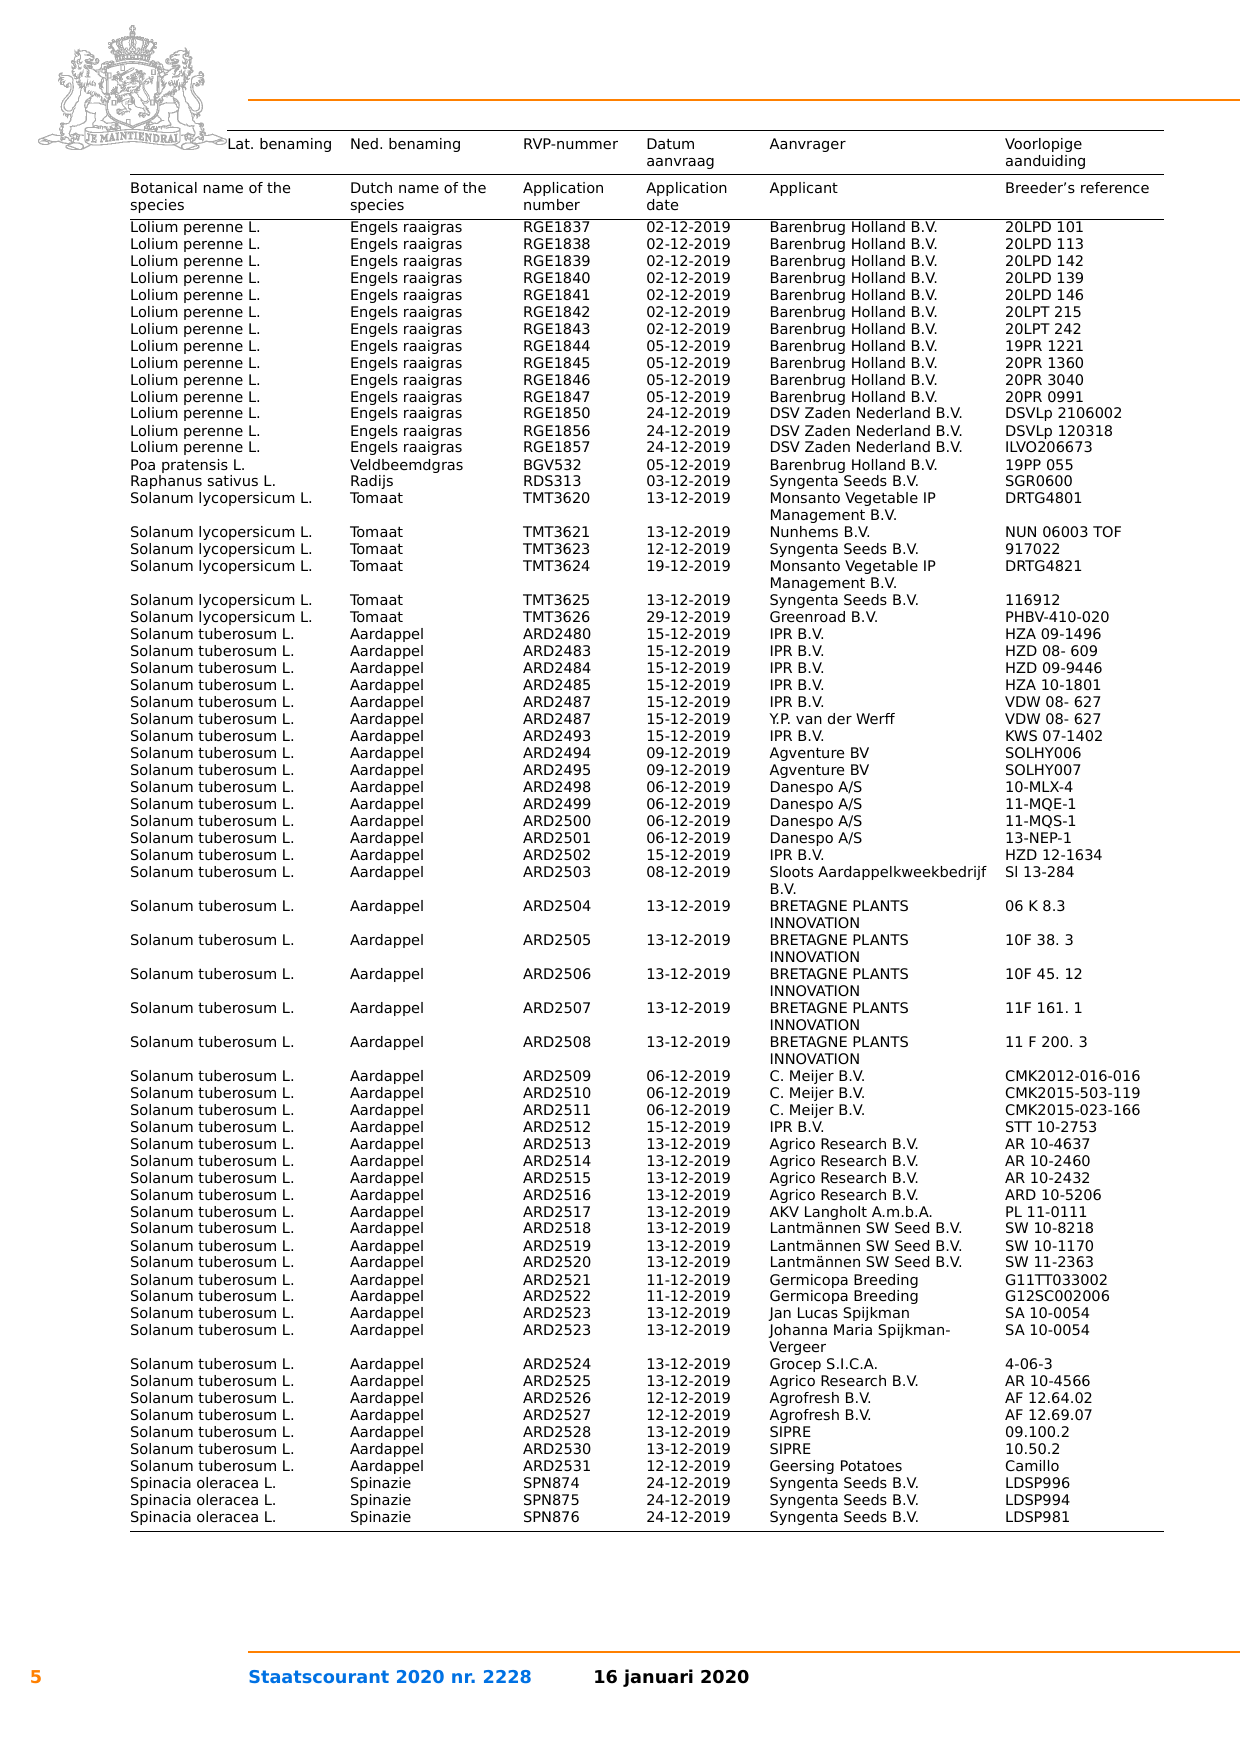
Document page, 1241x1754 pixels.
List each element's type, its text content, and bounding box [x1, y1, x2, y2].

table_cell Aardappel [344, 1153, 517, 1169]
table_cell SPN876 [517, 1509, 640, 1531]
table_cell Tomaat [344, 524, 517, 541]
table_cell 20PR 0991 [999, 389, 1163, 405]
table_cell Solanum tuberosum L. [130, 677, 344, 694]
table_cell 13-12-2019 [640, 1220, 763, 1237]
table_cell 06-12-2019 [640, 1102, 763, 1118]
table_cell Solanum tuberosum L. [130, 1441, 344, 1458]
table_cell AF 12.69.07 [999, 1407, 1163, 1424]
table_cell SIPRE [763, 1424, 999, 1441]
table_cell BRETAGNE PLANTS INNOVATION [763, 966, 999, 1000]
table_cell RGE1838 [517, 236, 640, 253]
table_cell 06-12-2019 [640, 796, 763, 813]
table_cell 02-12-2019 [640, 270, 763, 287]
table_cell Solanum tuberosum L. [130, 1356, 344, 1373]
table_cell Solanum tuberosum L. [130, 1458, 344, 1475]
table_cell 24-12-2019 [640, 1509, 763, 1531]
table_cell Solanum tuberosum L. [130, 1068, 344, 1084]
table_cell Syngenta Seeds B.V. [763, 1475, 999, 1492]
table_cell Tomaat [344, 541, 517, 558]
table_cell ARD2515 [517, 1170, 640, 1186]
table_cell C. Meijer B.V. [763, 1085, 999, 1102]
table_cell Aardappel [344, 966, 517, 1000]
table_cell RGE1837 [517, 220, 640, 236]
table_cell Solanum tuberosum L. [130, 1000, 344, 1034]
table_cell Agrofresh B.V. [763, 1390, 999, 1407]
table_cell Solanum tuberosum L. [130, 1102, 344, 1118]
table_cell ARD2516 [517, 1186, 640, 1203]
table_cell Aardappel [344, 1136, 517, 1152]
table_cell Aardappel [344, 796, 517, 813]
table_cell Germicopa Breeding [763, 1271, 999, 1288]
table_cell IPR B.V. [763, 626, 999, 643]
table_cell Lolium perenne L. [130, 236, 344, 253]
table_cell SIPRE [763, 1441, 999, 1458]
table_cell Aardappel [344, 1238, 517, 1254]
table_cell Veldbeemdgras [344, 456, 517, 473]
table_cell SOLHY006 [999, 745, 1163, 762]
table_cell ARD2528 [517, 1424, 640, 1441]
table_cell Raphanus sativus L. [130, 473, 344, 490]
table_cell 24-12-2019 [640, 439, 763, 456]
table_cell Lolium perenne L. [130, 253, 344, 269]
table_cell BRETAGNE PLANTS INNOVATION [763, 1000, 999, 1034]
table_cell TMT3624 [517, 558, 640, 592]
table_cell AR 10-2432 [999, 1170, 1163, 1186]
table_cell DSV Zaden Nederland B.V. [763, 423, 999, 439]
table_cell 116912 [999, 592, 1163, 609]
table_cell Syngenta Seeds B.V. [763, 473, 999, 490]
table_cell 20PR 1360 [999, 355, 1163, 371]
table_header Lat. benaming [130, 131, 344, 174]
table_cell LDSP996 [999, 1475, 1163, 1492]
table_cell 06-12-2019 [640, 813, 763, 830]
table_cell Solanum tuberosum L. [130, 864, 344, 898]
table_cell 13-12-2019 [640, 1186, 763, 1203]
table_cell Aardappel [344, 1102, 517, 1118]
table_cell DSV Zaden Nederland B.V. [763, 439, 999, 456]
table_cell Lolium perenne L. [130, 371, 344, 388]
table_cell Solanum tuberosum L. [130, 1390, 344, 1407]
table_cell Danespo A/S [763, 796, 999, 813]
table_cell 10F 45. 12 [999, 966, 1163, 1000]
table_cell 13-12-2019 [640, 524, 763, 541]
table_cell 15-12-2019 [640, 626, 763, 643]
table_cell ARD2480 [517, 626, 640, 643]
table_header Aanvrager [763, 131, 999, 174]
table_cell Engels raaigras [344, 321, 517, 337]
table_cell SW 10-8218 [999, 1220, 1163, 1237]
table_cell 02-12-2019 [640, 253, 763, 269]
table_cell 05-12-2019 [640, 371, 763, 388]
table_cell Aardappel [344, 1458, 517, 1475]
table_cell Solanum tuberosum L. [130, 694, 344, 711]
table_cell Aardappel [344, 762, 517, 779]
table_cell Monsanto Vegetable IP Management B.V. [763, 558, 999, 592]
table_cell G11TT033002 [999, 1271, 1163, 1288]
table_cell Lolium perenne L. [130, 287, 344, 303]
table_cell BGV532 [517, 456, 640, 473]
table_cell Solanum tuberosum L. [130, 1085, 344, 1102]
table_cell 15-12-2019 [640, 677, 763, 694]
table_cell ARD2502 [517, 847, 640, 864]
table_cell Solanum tuberosum L. [130, 711, 344, 728]
table_cell Breeder’s reference [999, 175, 1163, 219]
table_cell Jan Lucas Spijkman [763, 1305, 999, 1322]
table_cell Engels raaigras [344, 287, 517, 303]
table_cell ILVO206673 [999, 439, 1163, 456]
table_cell 05-12-2019 [640, 338, 763, 354]
table_cell Tomaat [344, 609, 517, 626]
table_cell IPR B.V. [763, 660, 999, 677]
table_cell Aardappel [344, 1373, 517, 1390]
table_cell Danespo A/S [763, 813, 999, 830]
table_cell SPN874 [517, 1475, 640, 1492]
table_cell Tomaat [344, 558, 517, 592]
table_cell LDSP994 [999, 1492, 1163, 1509]
table_cell ARD2514 [517, 1153, 640, 1169]
table_cell Aardappel [344, 1220, 517, 1237]
table_cell Engels raaigras [344, 220, 517, 236]
table_cell Solanum tuberosum L. [130, 1204, 344, 1220]
table_header RVP-nummer [517, 131, 640, 174]
table_cell PL 11-0111 [999, 1204, 1163, 1220]
table_cell Danespo A/S [763, 779, 999, 796]
table_cell Barenbrug Holland B.V. [763, 236, 999, 253]
table_cell Solanum tuberosum L. [130, 830, 344, 847]
table_cell RGE1839 [517, 253, 640, 269]
table_cell 11-12-2019 [640, 1288, 763, 1305]
table_cell Solanum tuberosum L. [130, 1186, 344, 1203]
picture [38, 25, 227, 150]
table_cell 13-12-2019 [640, 1441, 763, 1458]
table_cell Engels raaigras [344, 355, 517, 371]
table_cell Agventure BV [763, 762, 999, 779]
table_cell Lolium perenne L. [130, 423, 344, 439]
table_cell Solanum tuberosum L. [130, 813, 344, 830]
table_cell IPR B.V. [763, 728, 999, 745]
table_cell Solanum tuberosum L. [130, 1153, 344, 1169]
table_cell Solanum tuberosum L. [130, 1238, 344, 1254]
table_cell Solanum tuberosum L. [130, 1136, 344, 1152]
table_cell Barenbrug Holland B.V. [763, 220, 999, 236]
table_cell ARD2501 [517, 830, 640, 847]
table_cell 13-12-2019 [640, 1153, 763, 1169]
table_cell Agrico Research B.V. [763, 1153, 999, 1169]
table_cell 20PR 3040 [999, 371, 1163, 388]
table_header Voorlopige aanduiding [999, 131, 1163, 174]
table_cell Lolium perenne L. [130, 270, 344, 287]
table_cell Lantmännen SW Seed B.V. [763, 1254, 999, 1271]
table_cell 15-12-2019 [640, 728, 763, 745]
table_cell 20LPD 142 [999, 253, 1163, 269]
table_cell STT 10-2753 [999, 1119, 1163, 1136]
table_cell 13-12-2019 [640, 1034, 763, 1068]
table_cell 13-NEP-1 [999, 830, 1163, 847]
table_cell Germicopa Breeding [763, 1288, 999, 1305]
table_cell HZA 09-1496 [999, 626, 1163, 643]
table_cell AF 12.64.02 [999, 1390, 1163, 1407]
table_cell 02-12-2019 [640, 321, 763, 337]
table_cell 13-12-2019 [640, 1000, 763, 1034]
table_cell ARD2498 [517, 779, 640, 796]
table_cell Danespo A/S [763, 830, 999, 847]
table_cell ARD2526 [517, 1390, 640, 1407]
table_cell Aardappel [344, 813, 517, 830]
table_cell ARD2527 [517, 1407, 640, 1424]
table_cell 15-12-2019 [640, 694, 763, 711]
table_cell 13-12-2019 [640, 1254, 763, 1271]
table_cell IPR B.V. [763, 677, 999, 694]
table_cell Lolium perenne L. [130, 220, 344, 236]
table_cell 15-12-2019 [640, 1119, 763, 1136]
table_cell RGE1840 [517, 270, 640, 287]
table_cell RGE1841 [517, 287, 640, 303]
table_cell SA 10-0054 [999, 1322, 1163, 1356]
table_cell Tomaat [344, 592, 517, 609]
table_cell 12-12-2019 [640, 1407, 763, 1424]
table_cell DRTG4821 [999, 558, 1163, 592]
table_cell ARD2484 [517, 660, 640, 677]
table_cell 05-12-2019 [640, 355, 763, 371]
table_cell Solanum tuberosum L. [130, 1170, 344, 1186]
table_cell 13-12-2019 [640, 490, 763, 524]
table_cell TMT3626 [517, 609, 640, 626]
table_cell Lolium perenne L. [130, 355, 344, 371]
table_cell PHBV-410-020 [999, 609, 1163, 626]
table_cell 13-12-2019 [640, 592, 763, 609]
table_cell Solanum lycopersicum L. [130, 609, 344, 626]
table_cell 06-12-2019 [640, 779, 763, 796]
table_cell Solanum tuberosum L. [130, 643, 344, 660]
table_cell ARD2531 [517, 1458, 640, 1475]
table_cell SW 10-1170 [999, 1238, 1163, 1254]
table_cell Solanum tuberosum L. [130, 1288, 344, 1305]
table_cell Aardappel [344, 677, 517, 694]
table_cell Aardappel [344, 1305, 517, 1322]
table_cell ARD2506 [517, 966, 640, 1000]
table_cell Spinazie [344, 1492, 517, 1509]
table_cell Solanum tuberosum L. [130, 796, 344, 813]
table_cell Syngenta Seeds B.V. [763, 541, 999, 558]
table_cell AR 10-2460 [999, 1153, 1163, 1169]
table_cell 13-12-2019 [640, 1424, 763, 1441]
table_cell Aardappel [344, 745, 517, 762]
table_cell Aardappel [344, 1288, 517, 1305]
table_cell Aardappel [344, 1407, 517, 1424]
table_cell 11-MQE-1 [999, 796, 1163, 813]
table_cell Lolium perenne L. [130, 321, 344, 337]
table_cell 12-12-2019 [640, 1458, 763, 1475]
table_cell 05-12-2019 [640, 389, 763, 405]
table_cell Solanum tuberosum L. [130, 1220, 344, 1237]
table_cell ARD2512 [517, 1119, 640, 1136]
table_cell C. Meijer B.V. [763, 1102, 999, 1118]
table_cell Solanum lycopersicum L. [130, 558, 344, 592]
table_cell Barenbrug Holland B.V. [763, 355, 999, 371]
table_cell RGE1847 [517, 389, 640, 405]
table_cell Sl 13-284 [999, 864, 1163, 898]
table_cell Barenbrug Holland B.V. [763, 304, 999, 321]
table_cell AR 10-4566 [999, 1373, 1163, 1390]
table_cell Aardappel [344, 711, 517, 728]
table_cell 4-06-3 [999, 1356, 1163, 1373]
table_cell Aardappel [344, 1390, 517, 1407]
table_cell 12-12-2019 [640, 1390, 763, 1407]
table_cell DRTG4801 [999, 490, 1163, 524]
table_cell 24-12-2019 [640, 1492, 763, 1509]
table_cell Solanum tuberosum L. [130, 762, 344, 779]
table_cell Engels raaigras [344, 439, 517, 456]
table_cell Aardappel [344, 643, 517, 660]
table_cell Botanical name of the species [130, 175, 344, 219]
table_cell Johanna Maria Spijkman-Vergeer [763, 1322, 999, 1356]
table_cell ARD2495 [517, 762, 640, 779]
table_cell Application number [517, 175, 640, 219]
table_cell Solanum tuberosum L. [130, 898, 344, 932]
table_cell Solanum tuberosum L. [130, 745, 344, 762]
table_cell 13-12-2019 [640, 898, 763, 932]
table_cell 05-12-2019 [640, 456, 763, 473]
table_cell 13-12-2019 [640, 932, 763, 966]
table_cell Dutch name of the species [344, 175, 517, 219]
table_cell HZD 09-9446 [999, 660, 1163, 677]
table_cell ARD2517 [517, 1204, 640, 1220]
table_cell Lantmännen SW Seed B.V. [763, 1238, 999, 1254]
table_cell Agrico Research B.V. [763, 1136, 999, 1152]
table_cell IPR B.V. [763, 1119, 999, 1136]
table_cell 917022 [999, 541, 1163, 558]
table_cell Aardappel [344, 728, 517, 745]
table_cell ARD2522 [517, 1288, 640, 1305]
table_cell 13-12-2019 [640, 1136, 763, 1152]
table_cell 12-12-2019 [640, 541, 763, 558]
table_cell Solanum tuberosum L. [130, 779, 344, 796]
table_cell Engels raaigras [344, 405, 517, 422]
table_cell Engels raaigras [344, 270, 517, 287]
table_cell Agventure BV [763, 745, 999, 762]
table_cell 09-12-2019 [640, 762, 763, 779]
table_cell 15-12-2019 [640, 847, 763, 864]
table_cell Engels raaigras [344, 236, 517, 253]
table_cell 13-12-2019 [640, 1305, 763, 1322]
table_cell BRETAGNE PLANTS INNOVATION [763, 898, 999, 932]
table_cell Spinacia oleracea L. [130, 1509, 344, 1531]
table_cell TMT3625 [517, 592, 640, 609]
table_cell Agrico Research B.V. [763, 1186, 999, 1203]
table_cell Barenbrug Holland B.V. [763, 338, 999, 354]
table_cell Aardappel [344, 932, 517, 966]
table_cell Aardappel [344, 694, 517, 711]
table_cell 20LPD 146 [999, 287, 1163, 303]
table_cell Barenbrug Holland B.V. [763, 456, 999, 473]
table_cell Solanum tuberosum L. [130, 1322, 344, 1356]
table_cell ARD2510 [517, 1085, 640, 1102]
table_cell Solanum tuberosum L. [130, 660, 344, 677]
table_cell RGE1842 [517, 304, 640, 321]
table_cell Spinazie [344, 1475, 517, 1492]
table_cell Lolium perenne L. [130, 304, 344, 321]
table_cell Barenbrug Holland B.V. [763, 321, 999, 337]
table_cell ARD2523 [517, 1305, 640, 1322]
table_cell 06-12-2019 [640, 1085, 763, 1102]
table_cell SOLHY007 [999, 762, 1163, 779]
table_cell CMK2015-503-119 [999, 1085, 1163, 1102]
table_cell Solanum tuberosum L. [130, 626, 344, 643]
table_cell ARD2508 [517, 1034, 640, 1068]
table_cell ARD2500 [517, 813, 640, 830]
table_cell Aardappel [344, 898, 517, 932]
table_cell Solanum tuberosum L. [130, 1305, 344, 1322]
table_cell Spinacia oleracea L. [130, 1475, 344, 1492]
table_cell RGE1850 [517, 405, 640, 422]
table_cell Agrico Research B.V. [763, 1373, 999, 1390]
table_cell Camillo [999, 1458, 1163, 1475]
table_cell Solanum tuberosum L. [130, 932, 344, 966]
table_cell RDS313 [517, 473, 640, 490]
table_header Ned. benaming [344, 131, 517, 174]
table_cell Radijs [344, 473, 517, 490]
table_cell ARD 10-5206 [999, 1186, 1163, 1203]
table_cell ARD2487 [517, 711, 640, 728]
table_cell ARD2509 [517, 1068, 640, 1084]
table_cell Aardappel [344, 847, 517, 864]
table_cell Agrofresh B.V. [763, 1407, 999, 1424]
table_cell DSVLp 2106002 [999, 405, 1163, 422]
table_cell Aardappel [344, 660, 517, 677]
table_cell ARD2520 [517, 1254, 640, 1271]
table_cell Aardappel [344, 1170, 517, 1186]
table_cell SA 10-0054 [999, 1305, 1163, 1322]
table_cell Solanum tuberosum L. [130, 1254, 344, 1271]
table_cell Solanum tuberosum L. [130, 1373, 344, 1390]
table_cell Engels raaigras [344, 423, 517, 439]
table_cell Aardappel [344, 1186, 517, 1203]
table_cell Aardappel [344, 1034, 517, 1068]
table_cell LDSP981 [999, 1509, 1163, 1531]
table_cell RGE1844 [517, 338, 640, 354]
table_cell ARD2513 [517, 1136, 640, 1152]
table_cell Monsanto Vegetable IP Management B.V. [763, 490, 999, 524]
table_cell ARD2521 [517, 1271, 640, 1288]
table_cell Solanum tuberosum L. [130, 1119, 344, 1136]
table_cell Aardappel [344, 1119, 517, 1136]
table_cell Aardappel [344, 1322, 517, 1356]
table_cell Lolium perenne L. [130, 439, 344, 456]
table_cell Y.P. van der Werff [763, 711, 999, 728]
table_cell RGE1856 [517, 423, 640, 439]
table_cell KWS 07-1402 [999, 728, 1163, 745]
table_cell Spinazie [344, 1509, 517, 1531]
table_cell 10-MLX-4 [999, 779, 1163, 796]
table_cell 19-12-2019 [640, 558, 763, 592]
table_cell Lolium perenne L. [130, 405, 344, 422]
table_cell Lolium perenne L. [130, 338, 344, 354]
table_cell BRETAGNE PLANTS INNOVATION [763, 1034, 999, 1068]
table_cell Solanum lycopersicum L. [130, 490, 344, 524]
table_cell Lolium perenne L. [130, 389, 344, 405]
table_cell SGR0600 [999, 473, 1163, 490]
table_cell 11-MQS-1 [999, 813, 1163, 830]
table_cell RGE1857 [517, 439, 640, 456]
table_cell Solanum tuberosum L. [130, 966, 344, 1000]
table_cell SW 11-2363 [999, 1254, 1163, 1271]
table_cell 02-12-2019 [640, 236, 763, 253]
table_cell Grocep S.I.C.A. [763, 1356, 999, 1373]
table_cell Engels raaigras [344, 371, 517, 388]
table_cell Solanum tuberosum L. [130, 847, 344, 864]
table_cell RGE1846 [517, 371, 640, 388]
table_cell 06-12-2019 [640, 830, 763, 847]
table_cell VDW 08- 627 [999, 694, 1163, 711]
table_cell HZD 08- 609 [999, 643, 1163, 660]
table_cell Lantmännen SW Seed B.V. [763, 1220, 999, 1237]
table_cell 15-12-2019 [640, 660, 763, 677]
table_cell Solanum tuberosum L. [130, 728, 344, 745]
table_cell RGE1845 [517, 355, 640, 371]
table_cell 24-12-2019 [640, 405, 763, 422]
table_cell 11F 161. 1 [999, 1000, 1163, 1034]
table_cell Applicant [763, 175, 999, 219]
table_cell Aardappel [344, 1271, 517, 1288]
table_cell IPR B.V. [763, 694, 999, 711]
table_cell Sloots Aardappelkweekbedrijf B.V. [763, 864, 999, 898]
table_cell NUN 06003 TOF [999, 524, 1163, 541]
table_cell 03-12-2019 [640, 473, 763, 490]
table_cell ARD2485 [517, 677, 640, 694]
table_cell 10F 38. 3 [999, 932, 1163, 966]
table_cell HZA 10-1801 [999, 677, 1163, 694]
table_cell Aardappel [344, 779, 517, 796]
table_cell 09.100.2 [999, 1424, 1163, 1441]
table_cell 24-12-2019 [640, 1475, 763, 1492]
table_cell Syngenta Seeds B.V. [763, 1509, 999, 1531]
table_cell Agrico Research B.V. [763, 1170, 999, 1186]
table_cell Geersing Potatoes [763, 1458, 999, 1475]
table_cell Solanum lycopersicum L. [130, 524, 344, 541]
table_cell C. Meijer B.V. [763, 1068, 999, 1084]
table_cell ARD2523 [517, 1322, 640, 1356]
table_cell Barenbrug Holland B.V. [763, 371, 999, 388]
table_cell Engels raaigras [344, 253, 517, 269]
table_cell 20LPD 139 [999, 270, 1163, 287]
table_header Datum aanvraag [640, 131, 763, 174]
table_cell CMK2015-023-166 [999, 1102, 1163, 1118]
table_cell Aardappel [344, 864, 517, 898]
table_cell ARD2519 [517, 1238, 640, 1254]
table_cell Tomaat [344, 490, 517, 524]
table_cell Barenbrug Holland B.V. [763, 389, 999, 405]
table_cell 13-12-2019 [640, 1170, 763, 1186]
table_cell Aardappel [344, 1000, 517, 1034]
table_cell Aardappel [344, 1068, 517, 1084]
table_cell 08-12-2019 [640, 864, 763, 898]
table_cell Solanum tuberosum L. [130, 1271, 344, 1288]
table_cell 20LPT 215 [999, 304, 1163, 321]
table_cell RGE1843 [517, 321, 640, 337]
table_cell SPN875 [517, 1492, 640, 1509]
table_cell HZD 12-1634 [999, 847, 1163, 864]
table_cell ARD2525 [517, 1373, 640, 1390]
table_cell Application date [640, 175, 763, 219]
table_cell ARD2518 [517, 1220, 640, 1237]
table_cell DSV Zaden Nederland B.V. [763, 405, 999, 422]
table_cell Aardappel [344, 1204, 517, 1220]
table_cell ARD2493 [517, 728, 640, 745]
table_cell BRETAGNE PLANTS INNOVATION [763, 932, 999, 966]
table_cell Nunhems B.V. [763, 524, 999, 541]
table_cell Barenbrug Holland B.V. [763, 253, 999, 269]
table_cell ARD2494 [517, 745, 640, 762]
table_cell 20LPT 242 [999, 321, 1163, 337]
table_cell 10.50.2 [999, 1441, 1163, 1458]
table_cell 13-12-2019 [640, 1356, 763, 1373]
table_cell 15-12-2019 [640, 711, 763, 728]
table_cell AR 10-4637 [999, 1136, 1163, 1152]
table_cell 24-12-2019 [640, 423, 763, 439]
table_cell 19PR 1221 [999, 338, 1163, 354]
table_cell 29-12-2019 [640, 609, 763, 626]
table_cell Aardappel [344, 626, 517, 643]
table_cell 02-12-2019 [640, 304, 763, 321]
table_cell ARD2511 [517, 1102, 640, 1118]
table_cell Solanum lycopersicum L. [130, 592, 344, 609]
table_cell ARD2487 [517, 694, 640, 711]
table_cell Solanum tuberosum L. [130, 1424, 344, 1441]
table_cell 20LPD 113 [999, 236, 1163, 253]
table_cell Syngenta Seeds B.V. [763, 592, 999, 609]
table_cell Engels raaigras [344, 304, 517, 321]
table_cell DSVLp 120318 [999, 423, 1163, 439]
table_cell ARD2504 [517, 898, 640, 932]
table_cell 13-12-2019 [640, 1238, 763, 1254]
table_cell AKV Langholt A.m.b.A. [763, 1204, 999, 1220]
table_cell Aardappel [344, 1254, 517, 1271]
table_cell 13-12-2019 [640, 966, 763, 1000]
table_cell Barenbrug Holland B.V. [763, 287, 999, 303]
table_cell IPR B.V. [763, 643, 999, 660]
table_cell 11-12-2019 [640, 1271, 763, 1288]
table_cell Engels raaigras [344, 389, 517, 405]
table_cell G12SC002006 [999, 1288, 1163, 1305]
table_cell Syngenta Seeds B.V. [763, 1492, 999, 1509]
table_cell 02-12-2019 [640, 287, 763, 303]
table_cell 19PP 055 [999, 456, 1163, 473]
table_cell Poa pratensis L. [130, 456, 344, 473]
table_cell IPR B.V. [763, 847, 999, 864]
table_cell ARD2483 [517, 643, 640, 660]
table_cell ARD2524 [517, 1356, 640, 1373]
table_cell ARD2505 [517, 932, 640, 966]
table_cell Spinacia oleracea L. [130, 1492, 344, 1509]
table_cell 13-12-2019 [640, 1322, 763, 1356]
table_cell ARD2507 [517, 1000, 640, 1034]
table_cell 06 K 8.3 [999, 898, 1163, 932]
table_cell Engels raaigras [344, 338, 517, 354]
table_cell CMK2012-016-016 [999, 1068, 1163, 1084]
table_cell TMT3623 [517, 541, 640, 558]
table_cell ARD2503 [517, 864, 640, 898]
table_cell VDW 08- 627 [999, 711, 1163, 728]
table_cell TMT3620 [517, 490, 640, 524]
table_cell Solanum tuberosum L. [130, 1407, 344, 1424]
table_cell 02-12-2019 [640, 220, 763, 236]
table_cell Aardappel [344, 1424, 517, 1441]
table_cell Solanum lycopersicum L. [130, 541, 344, 558]
table_cell Aardappel [344, 1356, 517, 1373]
table_cell 13-12-2019 [640, 1373, 763, 1390]
table_cell 09-12-2019 [640, 745, 763, 762]
table_cell Barenbrug Holland B.V. [763, 270, 999, 287]
table_cell ARD2499 [517, 796, 640, 813]
table_cell 20LPD 101 [999, 220, 1163, 236]
table_cell 13-12-2019 [640, 1204, 763, 1220]
table_cell 06-12-2019 [640, 1068, 763, 1084]
table_cell Aardappel [344, 830, 517, 847]
table_cell 15-12-2019 [640, 643, 763, 660]
table_cell 11 F 200. 3 [999, 1034, 1163, 1068]
table_cell Solanum tuberosum L. [130, 1034, 344, 1068]
table_cell Aardappel [344, 1441, 517, 1458]
table_cell Aardappel [344, 1085, 517, 1102]
table_cell Greenroad B.V. [763, 609, 999, 626]
table_cell TMT3621 [517, 524, 640, 541]
table_cell ARD2530 [517, 1441, 640, 1458]
